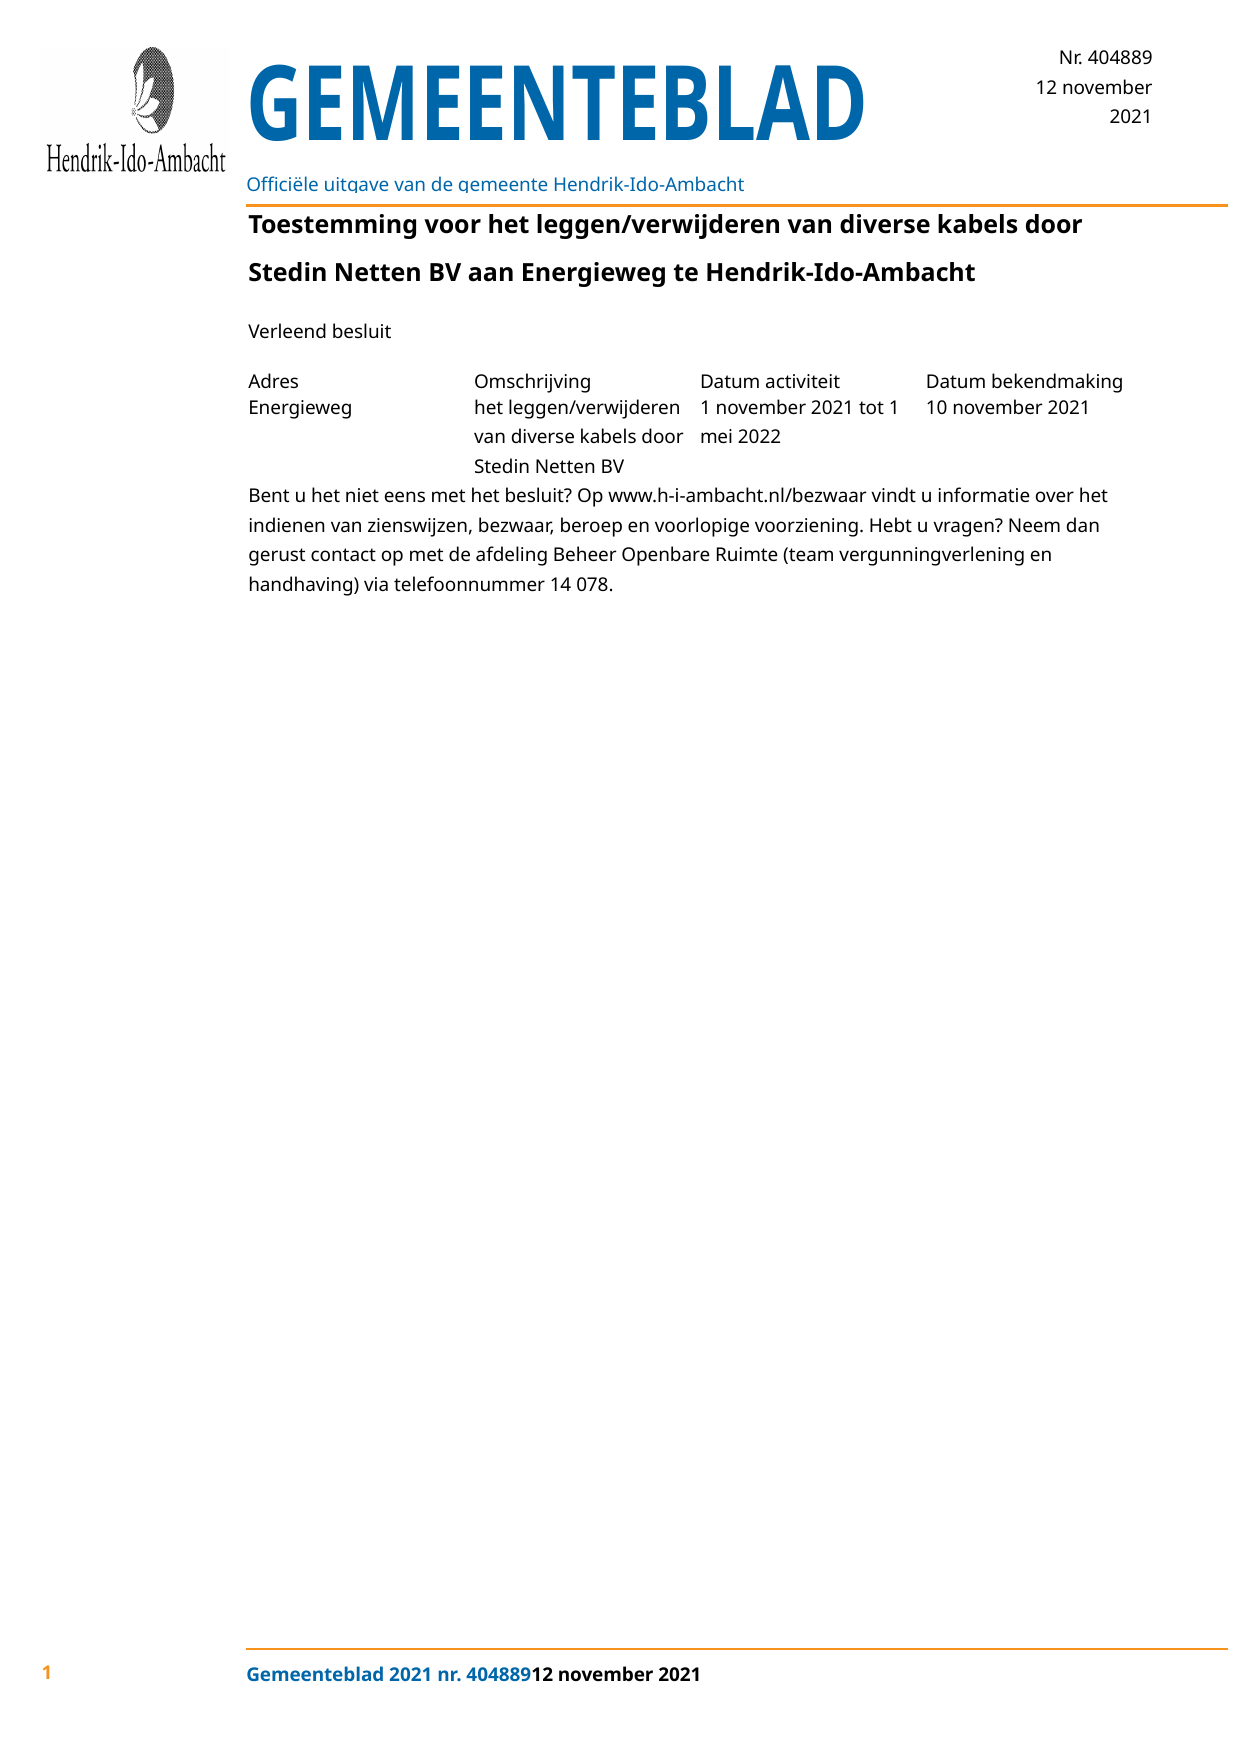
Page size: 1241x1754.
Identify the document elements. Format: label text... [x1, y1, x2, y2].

picture [41, 47, 231, 172]
table_cell 1 november 2021 tot 1 mei 2022 [700, 394, 926, 479]
table_header Datum activiteit [700, 369, 926, 394]
table_cell 10 november 2021 [926, 394, 1152, 479]
table_cell Energieweg [248, 394, 474, 479]
table_header Omschrijving [474, 369, 700, 394]
text Verleend besluit [248, 318, 1152, 344]
text Toestemming voor het leggen/verwijderen van diverse kabels door Stedin Netten BV aan Energieweg te Hendrik-Ido-Ambacht [248, 207, 1152, 288]
table_header Datum bekendmaking [926, 369, 1152, 394]
text Bent u het niet eens met het besluit? Op www.h-i-ambacht.nl/bezwaar vindt u informatie over het indienen van zienswijzen, bezwaar, beroep en voorlopige voorziening. Hebt u vragen? Neem dan gerust contact op met de afdeling Beheer Openbare Ruimte (team vergunningverlening en handhaving) via telefoonnummer 14 078. [248, 482, 1152, 597]
table_header Adres [248, 369, 474, 394]
table_cell het leggen/verwijderen van diverse kabels door Stedin Netten BV [474, 394, 700, 479]
